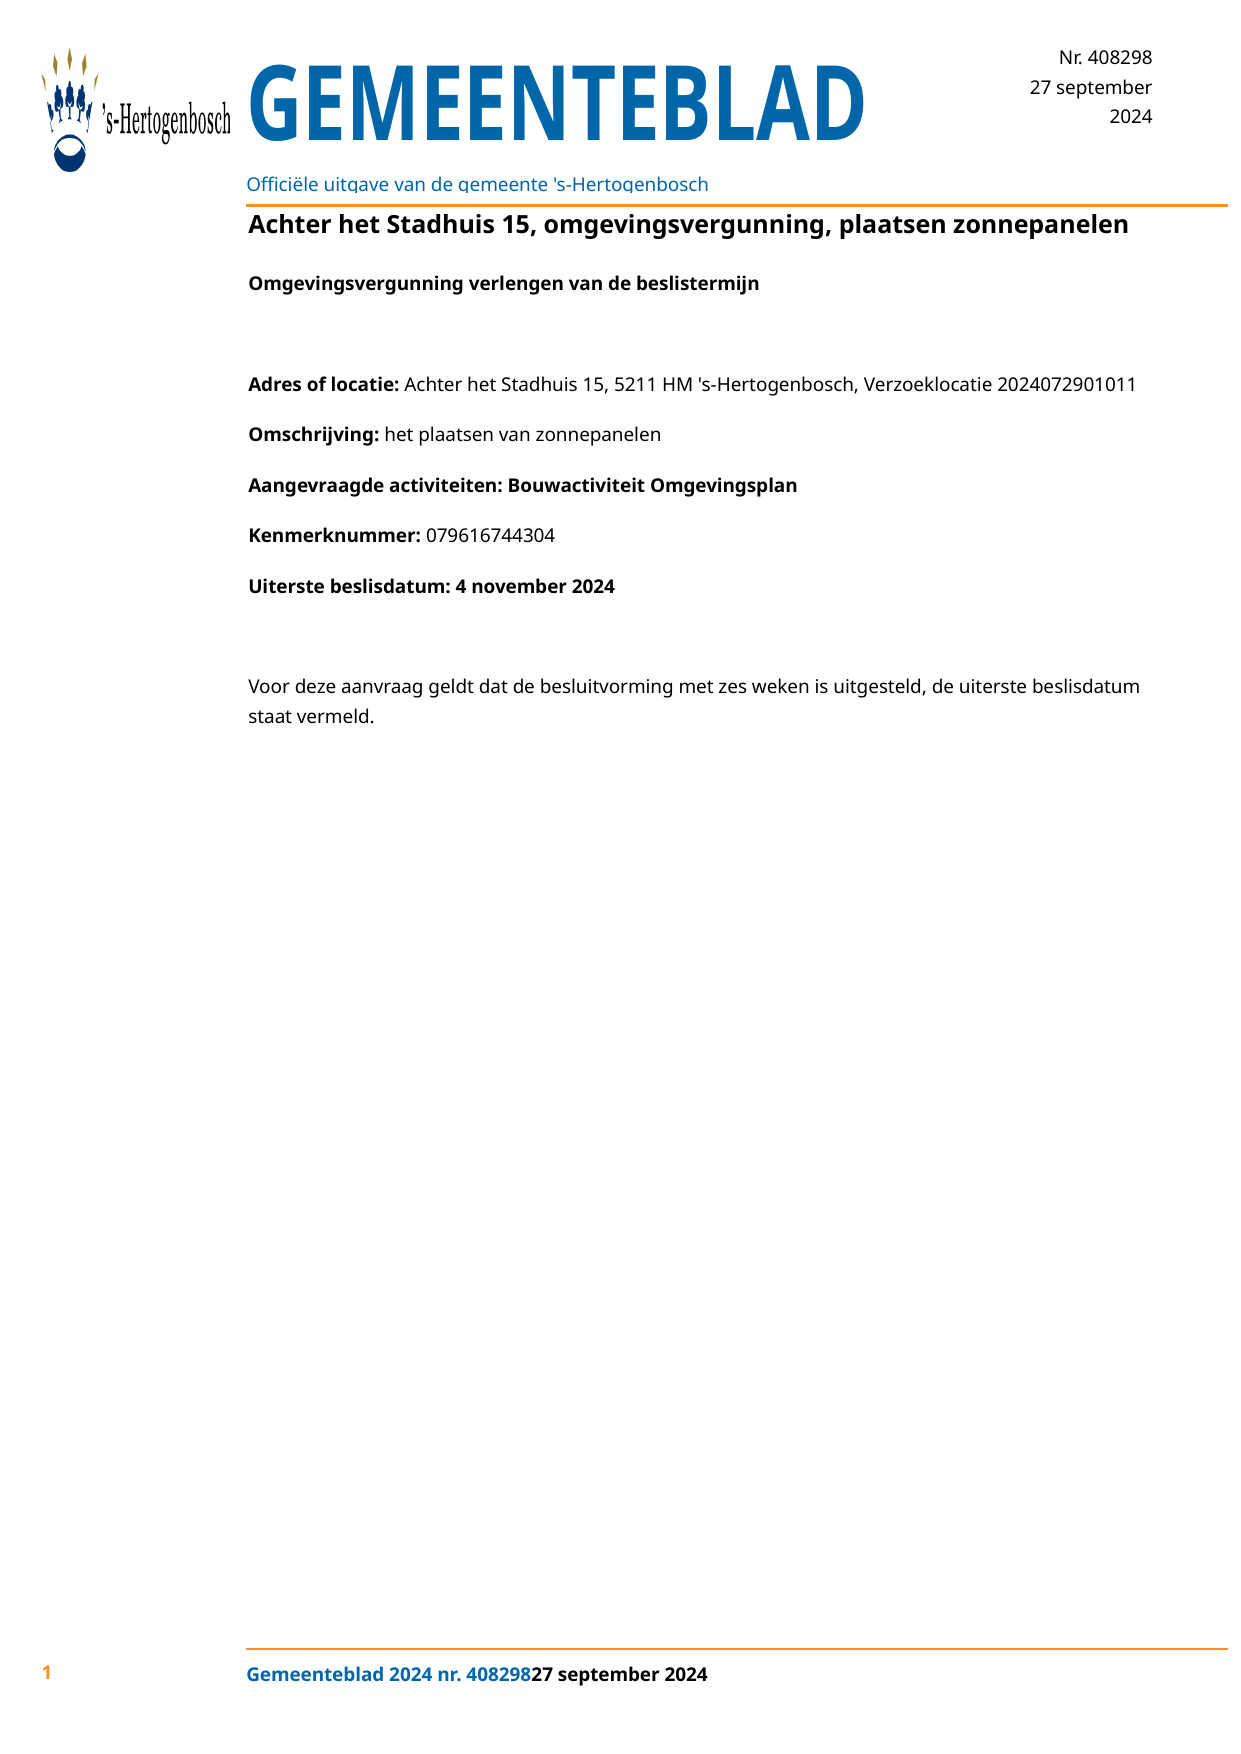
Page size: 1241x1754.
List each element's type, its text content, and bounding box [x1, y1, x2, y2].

text Voor deze aanvraag geldt dat de besluitvorming met zes weken is uitgesteld, de uiterste beslisdatum staat vermeld. [248, 674, 1152, 729]
text Adres of locatie: Achter het Stadhuis 15, 5211 HM 's-Hertogenbosch, Verzoeklocatie 2024072901011 [248, 371, 1152, 397]
text Aangevraagde activiteiten: Bouwactiviteit Omgevingsplan [248, 472, 1152, 498]
text Omschrijving: het plaatsen van zonnepanelen [248, 422, 1152, 447]
text Uiterste beslisdatum: 4 november 2024 [248, 573, 1152, 598]
text Omgevingsvergunning verlengen van de beslistermijn [248, 270, 1152, 296]
picture [41, 47, 231, 172]
text Kenmerknummer: 079616744304 [248, 522, 1152, 548]
text Achter het Stadhuis 15, omgevingsvergunning, plaatsen zonnepanelen [248, 207, 1152, 241]
